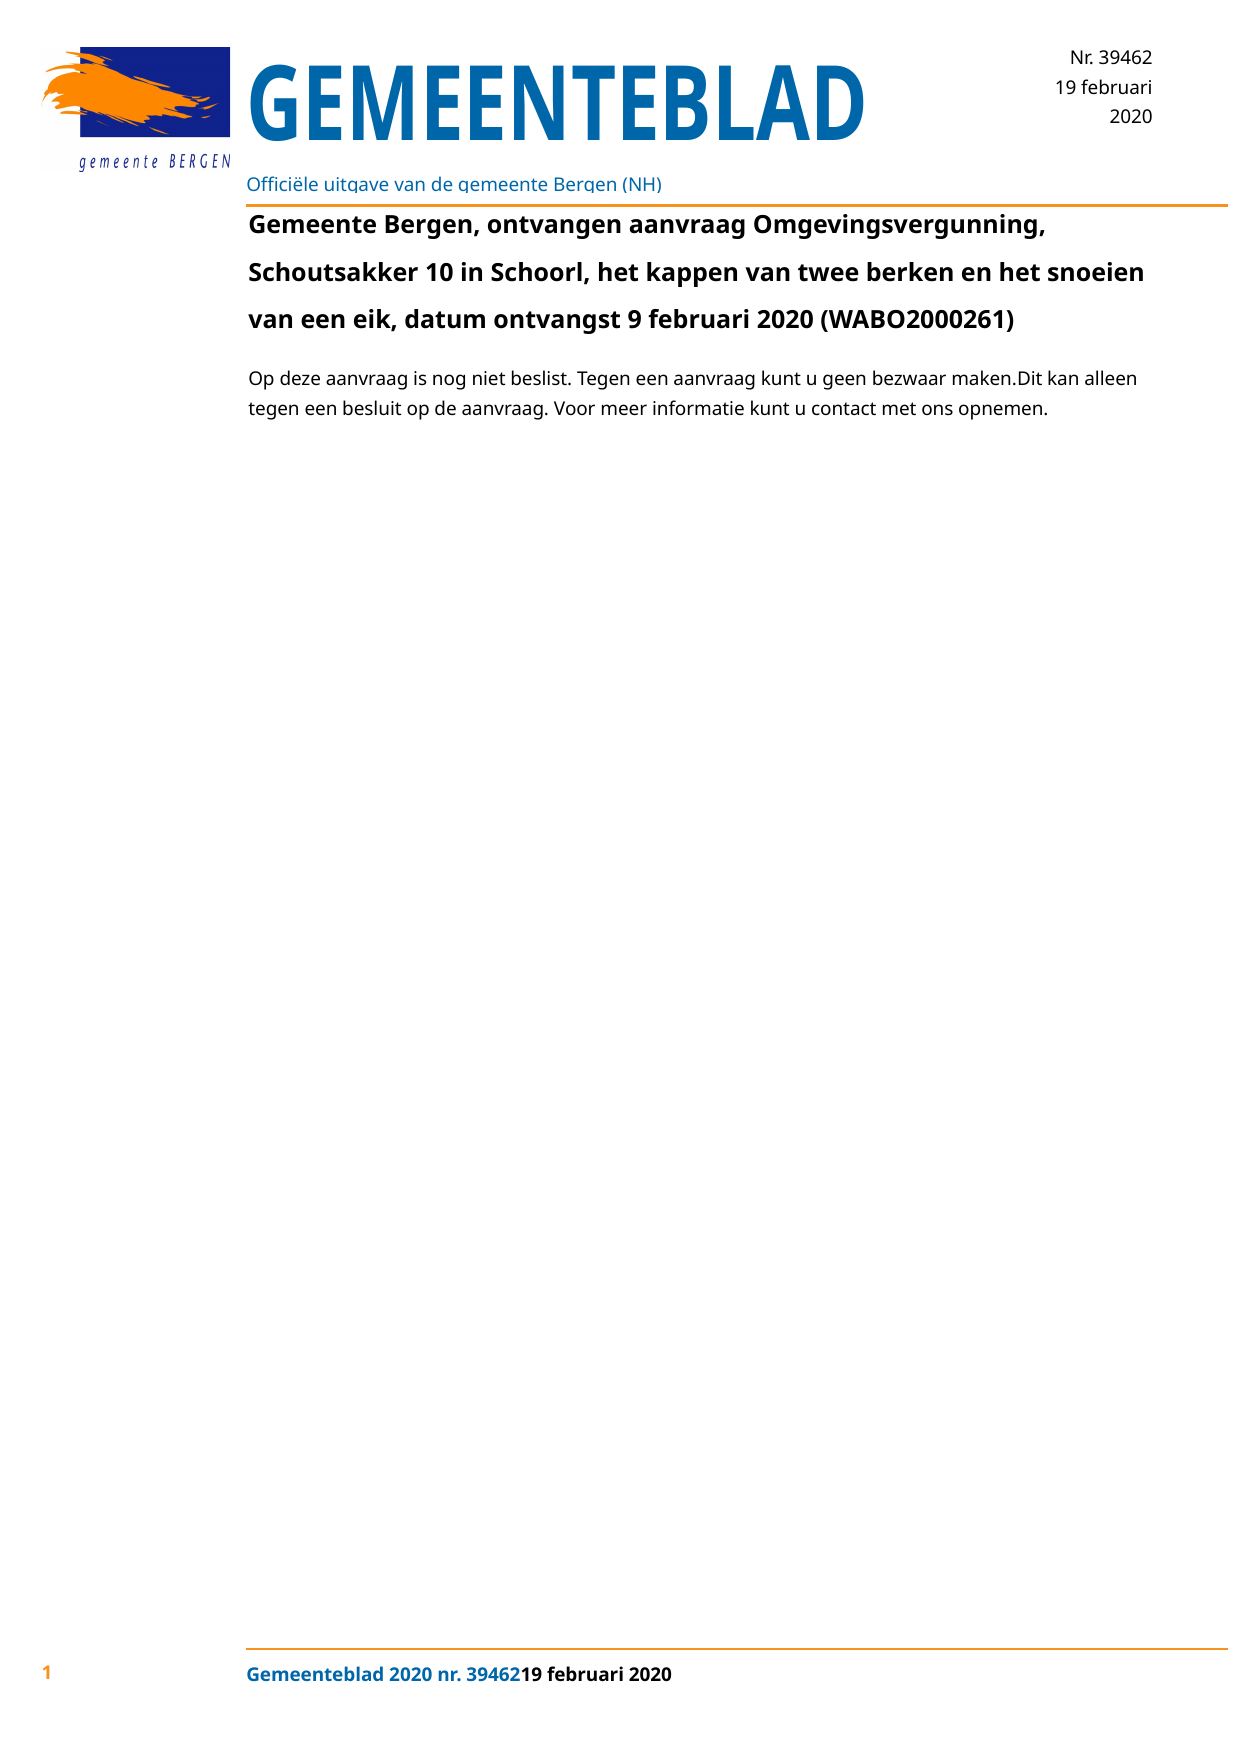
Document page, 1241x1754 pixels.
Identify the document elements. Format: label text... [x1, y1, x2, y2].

text Gemeente Bergen, ontvangen aanvraag Omgevingsvergunning, Schoutsakker 10 in Schoorl, het kappen van twee berken en het snoeien van een eik, datum ontvangst 9 februari 2020 (WABO2000261) [248, 207, 1152, 336]
text Op deze aanvraag is nog niet beslist. Tegen een aanvraag kunt u geen bezwaar maken.Dit kan alleen tegen een besluit op de aanvraag. Voor meer informatie kunt u contact met ons opnemen. [248, 366, 1152, 421]
picture [41, 47, 231, 172]
